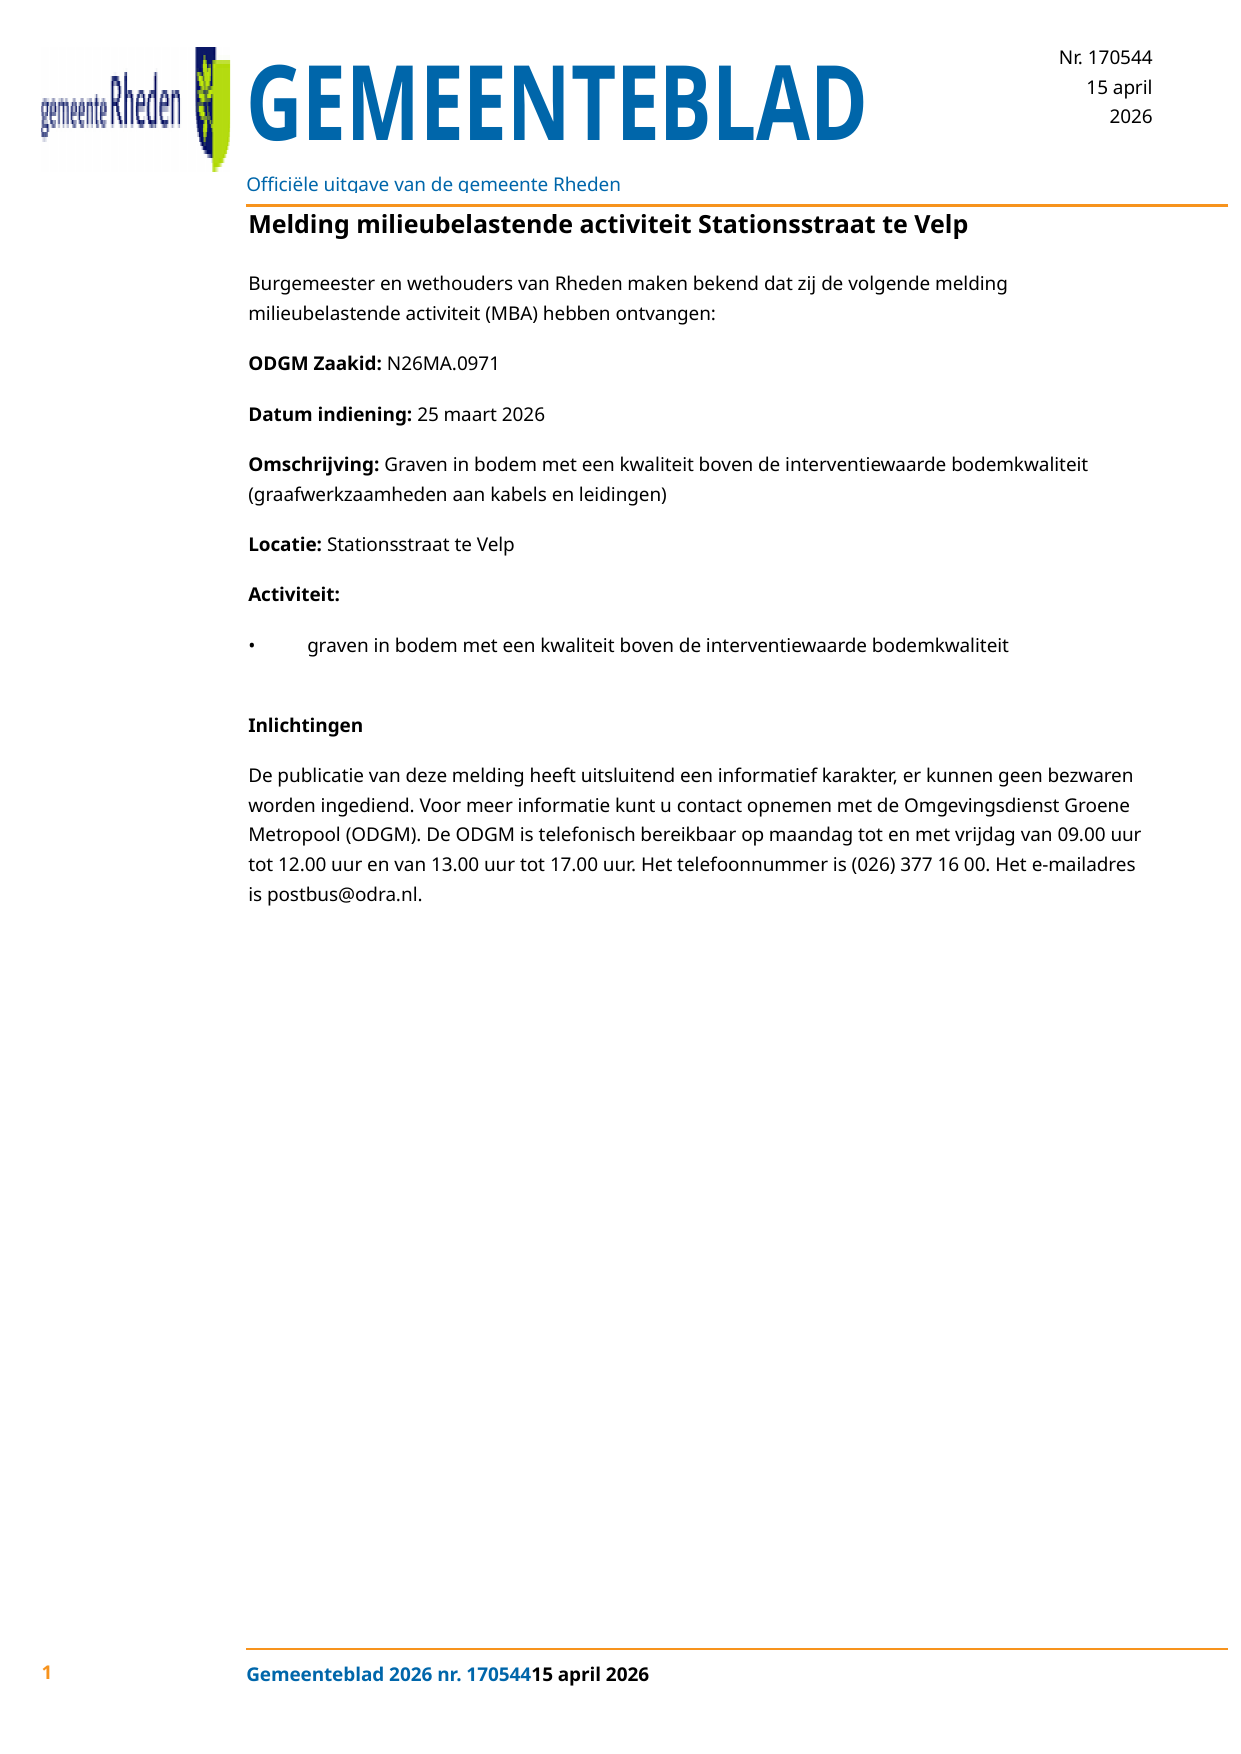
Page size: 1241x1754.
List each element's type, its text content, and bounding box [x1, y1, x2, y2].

text Melding milieubelastende activiteit Stationsstraat te Velp [248, 207, 1152, 241]
text Burgemeester en wethouders van Rheden maken bekend dat zij de volgende melding milieubelastende activiteit (MBA) hebben ontvangen: [248, 270, 1152, 326]
list graven in bodem met een kwaliteit boven de interventiewaarde bodemkwaliteit [248, 632, 1152, 658]
text Inlichtingen [248, 712, 1152, 738]
picture [41, 47, 231, 172]
text Activiteit: [248, 582, 1152, 607]
text ODGM Zaakid: N26MA.0971 [248, 350, 1152, 376]
text Omschrijving: Graven in bodem met een kwaliteit boven de interventiewaarde bodemkwaliteit (graafwerkzaamheden aan kabels en leidingen) [248, 451, 1152, 506]
text De publicatie van deze melding heeft uitsluitend een informatief karakter, er kunnen geen bezwaren worden ingediend. Voor meer informatie kunt u contact opnemen met de Omgevingsdienst Groene Metropool (ODGM). De ODGM is telefonisch bereikbaar op maandag tot en met vrijdag van 09.00 uur tot 12.00 uur en van 13.00 uur tot 17.00 uur. Het telefoonnummer is (026) 377 16 00. Het e-mailadres is postbus@odra.nl. [248, 762, 1152, 906]
text Datum indiening: 25 maart 2026 [248, 401, 1152, 426]
text Locatie: Stationsstraat te Velp [248, 531, 1152, 557]
